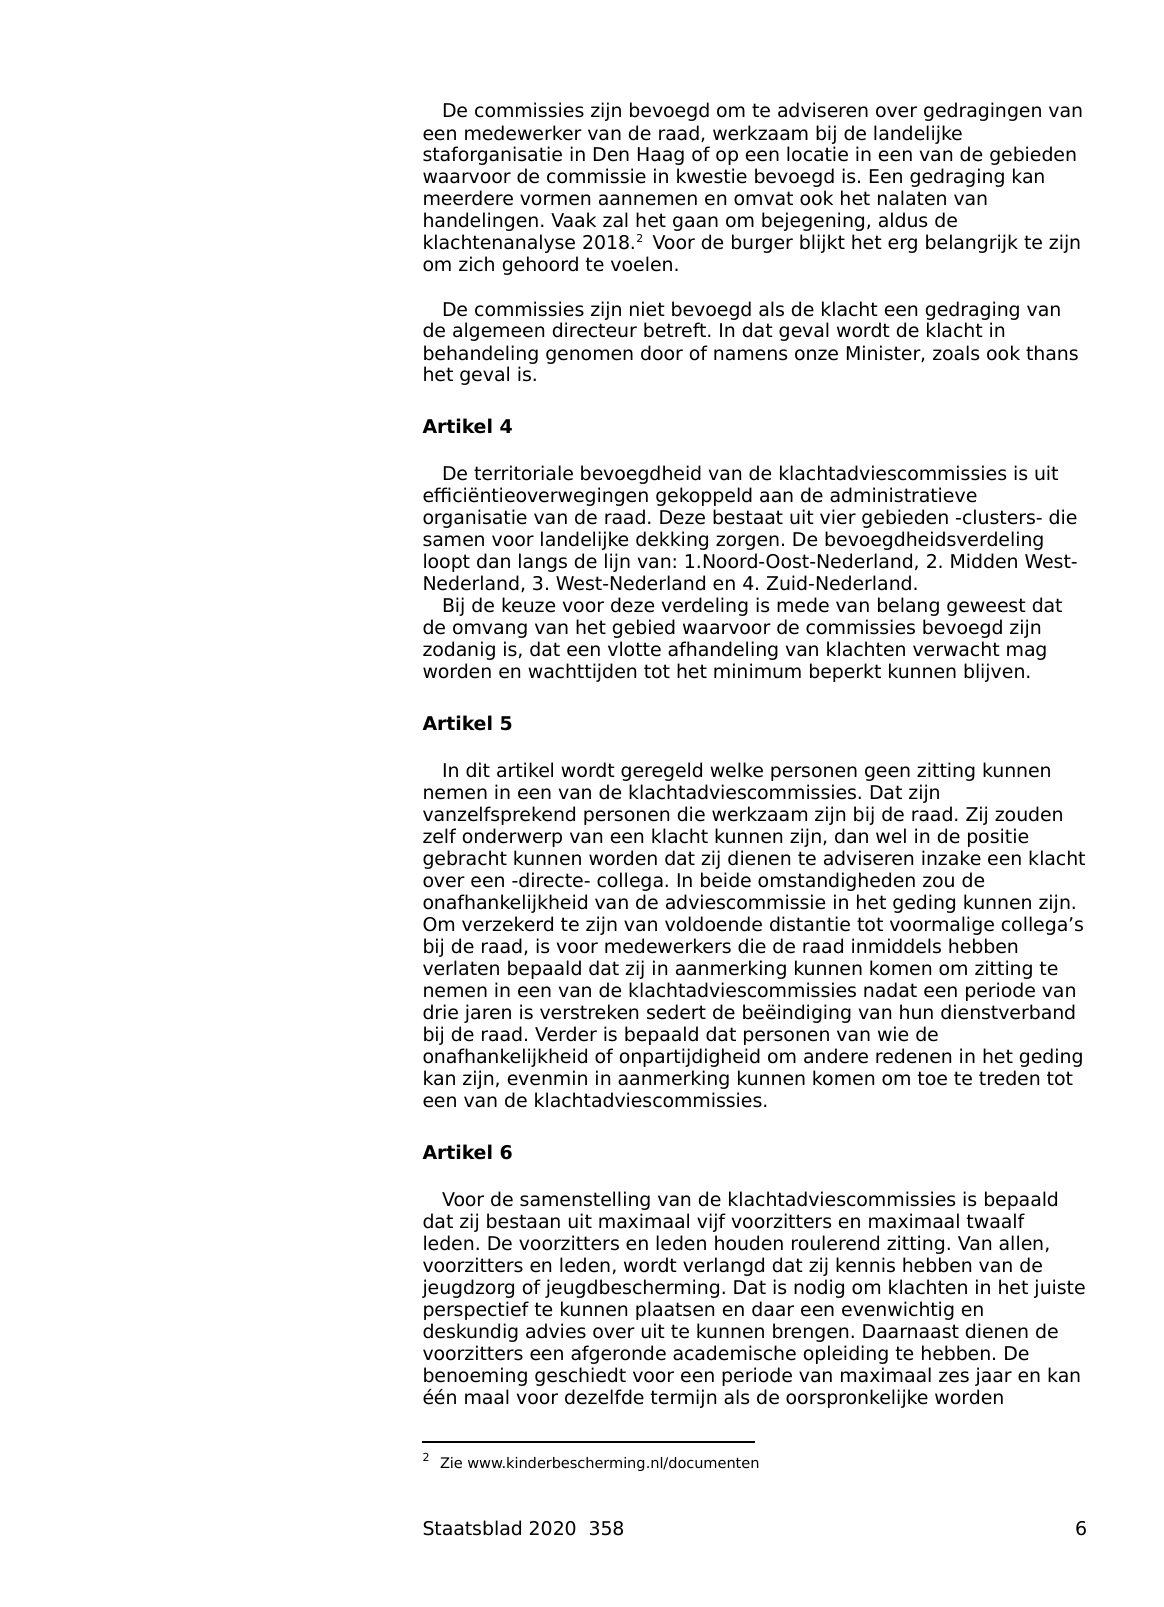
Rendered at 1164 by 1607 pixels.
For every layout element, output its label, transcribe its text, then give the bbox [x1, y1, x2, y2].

subtitle Artikel 5 [422, 713, 1087, 735]
text De commissies zijn niet bevoegd als de klacht een gedraging van de algemeen directeur betreft. In dat geval wordt de klacht in behandeling genomen door of namens onze Minister, zoals ook thans het geval is. [422, 298, 1087, 386]
subtitle Artikel 6 [422, 1142, 1087, 1164]
subtitle Artikel 4 [422, 416, 1087, 438]
text In dit artikel wordt geregeld welke personen geen zitting kunnen nemen in een van de klachtadviescommissies. Dat zijn vanzelfsprekend personen die werkzaam zijn bij de raad. Zij zouden zelf onderwerp van een klacht kunnen zijn, dan wel in de positie gebracht kunnen worden dat zij dienen te adviseren inzake een klacht over een -directe- collega. In beide omstandigheden zou de onafhankelijkheid van de adviescommissie in het geding kunnen zijn. Om verzekerd te zijn van voldoende distantie tot voormalige collega’s bij de raad, is voor medewerkers die de raad inmiddels hebben verlaten bepaald dat zij in aanmerking kunnen komen om zitting te nemen in een van de klachtadviescommissies nadat een periode van drie jaren is verstreken sedert de beëindiging van hun dienstverband bij de raad. Verder is bepaald dat personen van wie de onafhankelijkheid of onpartijdigheid om andere redenen in het geding kan zijn, evenmin in aanmerking kunnen komen om toe te treden tot een van de klachtadviescommissies. [422, 760, 1087, 1112]
text Bij de keuze voor deze verdeling is mede van belang geweest dat de omvang van het gebied waarvoor de commissies bevoegd zijn zodanig is, dat een vlotte afhandeling van klachten verwacht mag worden en wachttijden tot het minimum beperkt kunnen blijven. [422, 595, 1087, 683]
text Zie www.kinderbescherming.nl/documenten [422, 1451, 1087, 1473]
text Voor de samenstelling van de klachtadviescommissies is bepaald dat zij bestaan uit maximaal vijf voorzitters en maximaal twaalf leden. De voorzitters en leden houden roulerend zitting. Van allen, voorzitters en leden, wordt verlangd dat zij kennis hebben van de jeugdzorg of jeugdbescherming. Dat is nodig om klachten in het juiste perspectief te kunnen plaatsen en daar een evenwichtig en deskundig advies over uit te kunnen brengen. Daarnaast dienen de voorzitters een afgeronde academische opleiding te hebben. De benoeming geschiedt voor een periode van maximaal zes jaar en kan één maal voor dezelfde termijn als de oorspronkelijke worden [422, 1189, 1087, 1408]
text De commissies zijn bevoegd om te adviseren over gedragingen van een medewerker van de raad, werkzaam bij de landelijke staforganisatie in Den Haag of op een locatie in een van de gebieden waarvoor de commissie in kwestie bevoegd is. Een gedraging kan meerdere vormen aannemen en omvat ook het nalaten van handelingen. Vaak zal het gaan om bejegening, aldus de klachtenanalyse 2018. Voor de burger blijkt het erg belangrijk te zijn om zich gehoord te voelen. [422, 100, 1087, 276]
text De territoriale bevoegdheid van de klachtadviescommissies is uit efficiëntieoverwegingen gekoppeld aan de administratieve organisatie van de raad. Deze bestaat uit vier gebieden -clusters- die samen voor landelijke dekking zorgen. De bevoegdheidsverdeling loopt dan langs de lijn van: 1.Noord-Oost-Nederland, 2. Midden West-Nederland, 3. West-Nederland en 4. Zuid-Nederland. [422, 463, 1087, 595]
